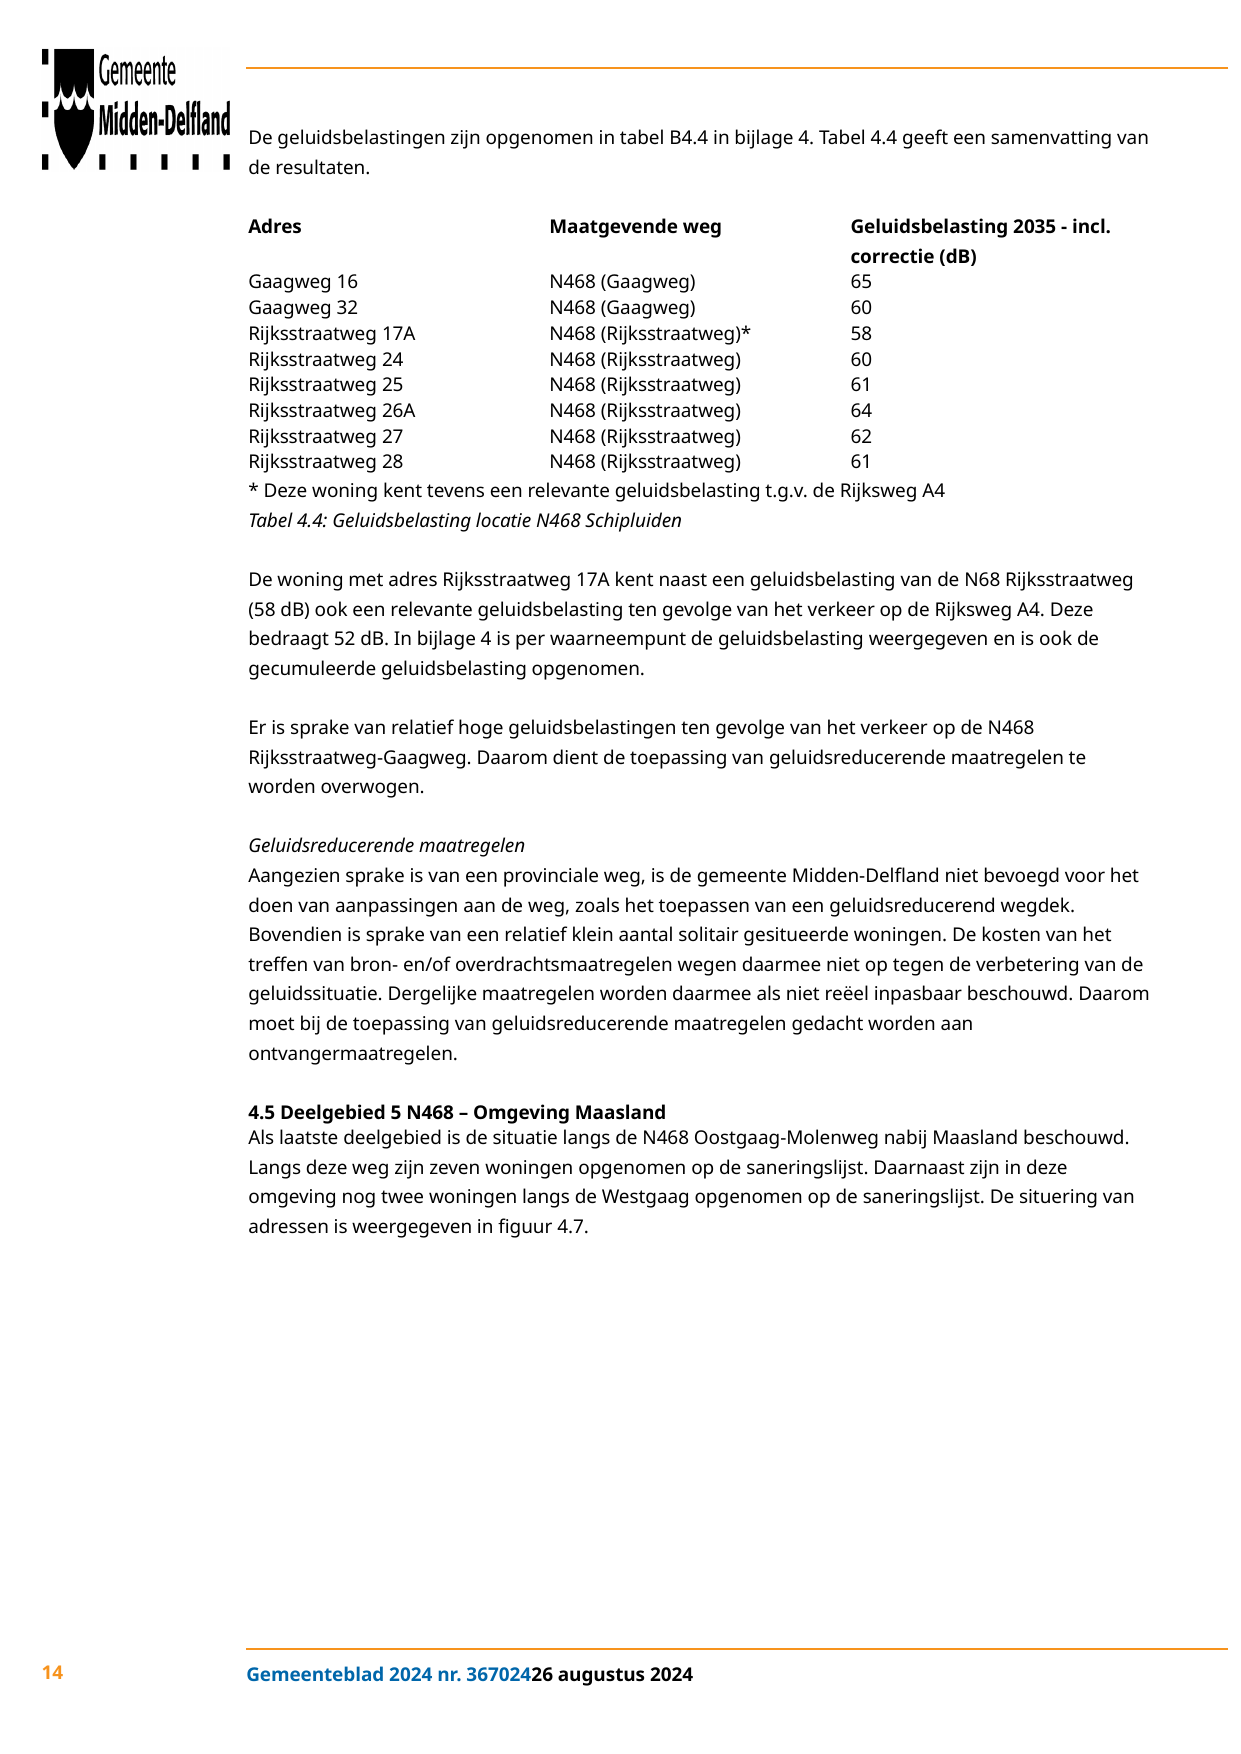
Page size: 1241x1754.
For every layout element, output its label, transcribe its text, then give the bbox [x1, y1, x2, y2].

table_cell Rijksstraatweg 28 [248, 449, 549, 474]
table_cell 65 [850, 269, 1152, 294]
table_cell Gaagweg 16 [248, 269, 549, 294]
table_cell Rijksstraatweg 24 [248, 346, 549, 371]
text De geluidsbelastingen zijn opgenomen in tabel B4.4 in bijlage 4. Tabel 4.4 geeft een samenvatting van de resultaten. [248, 124, 1152, 180]
text Aangezien sprake is van een provinciale weg, is de gemeente Midden-Delfland niet bevoegd voor het doen van aanpassingen aan de weg, zoals het toepassen van een geluidsreducerend wegdek. Bovendien is sprake van een relatief klein aantal solitair gesitueerde woningen. De kosten van het treffen van bron- en/of overdrachtsmaatregelen wegen daarmee niet op tegen de verbetering van de geluidssituatie. Dergelijke maatregelen worden daarmee als niet reëel inpasbaar beschouwd. Daarom moet bij de toepassing van geluidsreducerende maatregelen gedacht worden aan ontvangermaatregelen. [248, 862, 1152, 1065]
table_cell 62 [850, 423, 1152, 449]
table_cell Rijksstraatweg 26A [248, 397, 549, 423]
text * Deze woning kent tevens een relevante geluidsbelasting t.g.v. de Rijksweg A4 [248, 478, 1152, 503]
table_cell Rijksstraatweg 17A [248, 320, 549, 346]
table_cell N468 (Rijksstraatweg) [549, 423, 850, 449]
table_header Geluidsbelasting 2035 - incl. correctie (dB) [850, 213, 1152, 268]
text Er is sprake van relatief hoge geluidsbelastingen ten gevolge van het verkeer op de N468 Rijksstraatweg-Gaagweg. Daarom dient de toepassing van geluidsreducerende maatregelen te worden overwogen. [248, 714, 1152, 799]
table_header Maatgevende weg [549, 213, 850, 268]
table_cell Rijksstraatweg 25 [248, 371, 549, 397]
table_cell N468 (Rijksstraatweg) [549, 371, 850, 397]
table_cell Gaagweg 32 [248, 294, 549, 320]
table_cell N468 (Rijksstraatweg)* [549, 320, 850, 346]
text De woning met adres Rijksstraatweg 17A kent naast een geluidsbelasting van de N68 Rijksstraatweg (58 dB) ook een relevante geluidsbelasting ten gevolge van het verkeer op de Rijksweg A4. Deze bedraagt 52 dB. In bijlage 4 is per waarneempunt de geluidsbelasting weergegeven en is ook de gecumuleerde geluidsbelasting opgenomen. [248, 566, 1152, 681]
table_cell N468 (Gaagweg) [549, 294, 850, 320]
table_cell Rijksstraatweg 27 [248, 423, 549, 449]
text Tabel 4.4: Geluidsbelasting locatie N468 Schipluiden [248, 507, 1152, 533]
table_cell 60 [850, 346, 1152, 371]
table_cell N468 (Rijksstraatweg) [549, 346, 850, 371]
text Geluidsreducerende maatregelen [248, 833, 1152, 858]
table_cell N468 (Gaagweg) [549, 269, 850, 294]
text 4.5 Deelgebied 5 N468 – Omgeving Maasland [248, 1099, 1152, 1124]
table_cell N468 (Rijksstraatweg) [549, 449, 850, 474]
picture [41, 47, 231, 172]
table_cell 64 [850, 397, 1152, 423]
table_cell N468 (Rijksstraatweg) [549, 397, 850, 423]
text Als laatste deelgebied is de situatie langs de N468 Oostgaag-Molenweg nabij Maasland beschouwd. Langs deze weg zijn zeven woningen opgenomen op de saneringslijst. Daarnaast zijn in deze omgeving nog twee woningen langs de Westgaag opgenomen op de saneringslijst. De situering van adressen is weergegeven in figuur 4.7. [248, 1124, 1152, 1239]
table_cell 60 [850, 294, 1152, 320]
table_cell 58 [850, 320, 1152, 346]
table_header Adres [248, 213, 549, 268]
table_cell 61 [850, 371, 1152, 397]
table_cell 61 [850, 449, 1152, 474]
